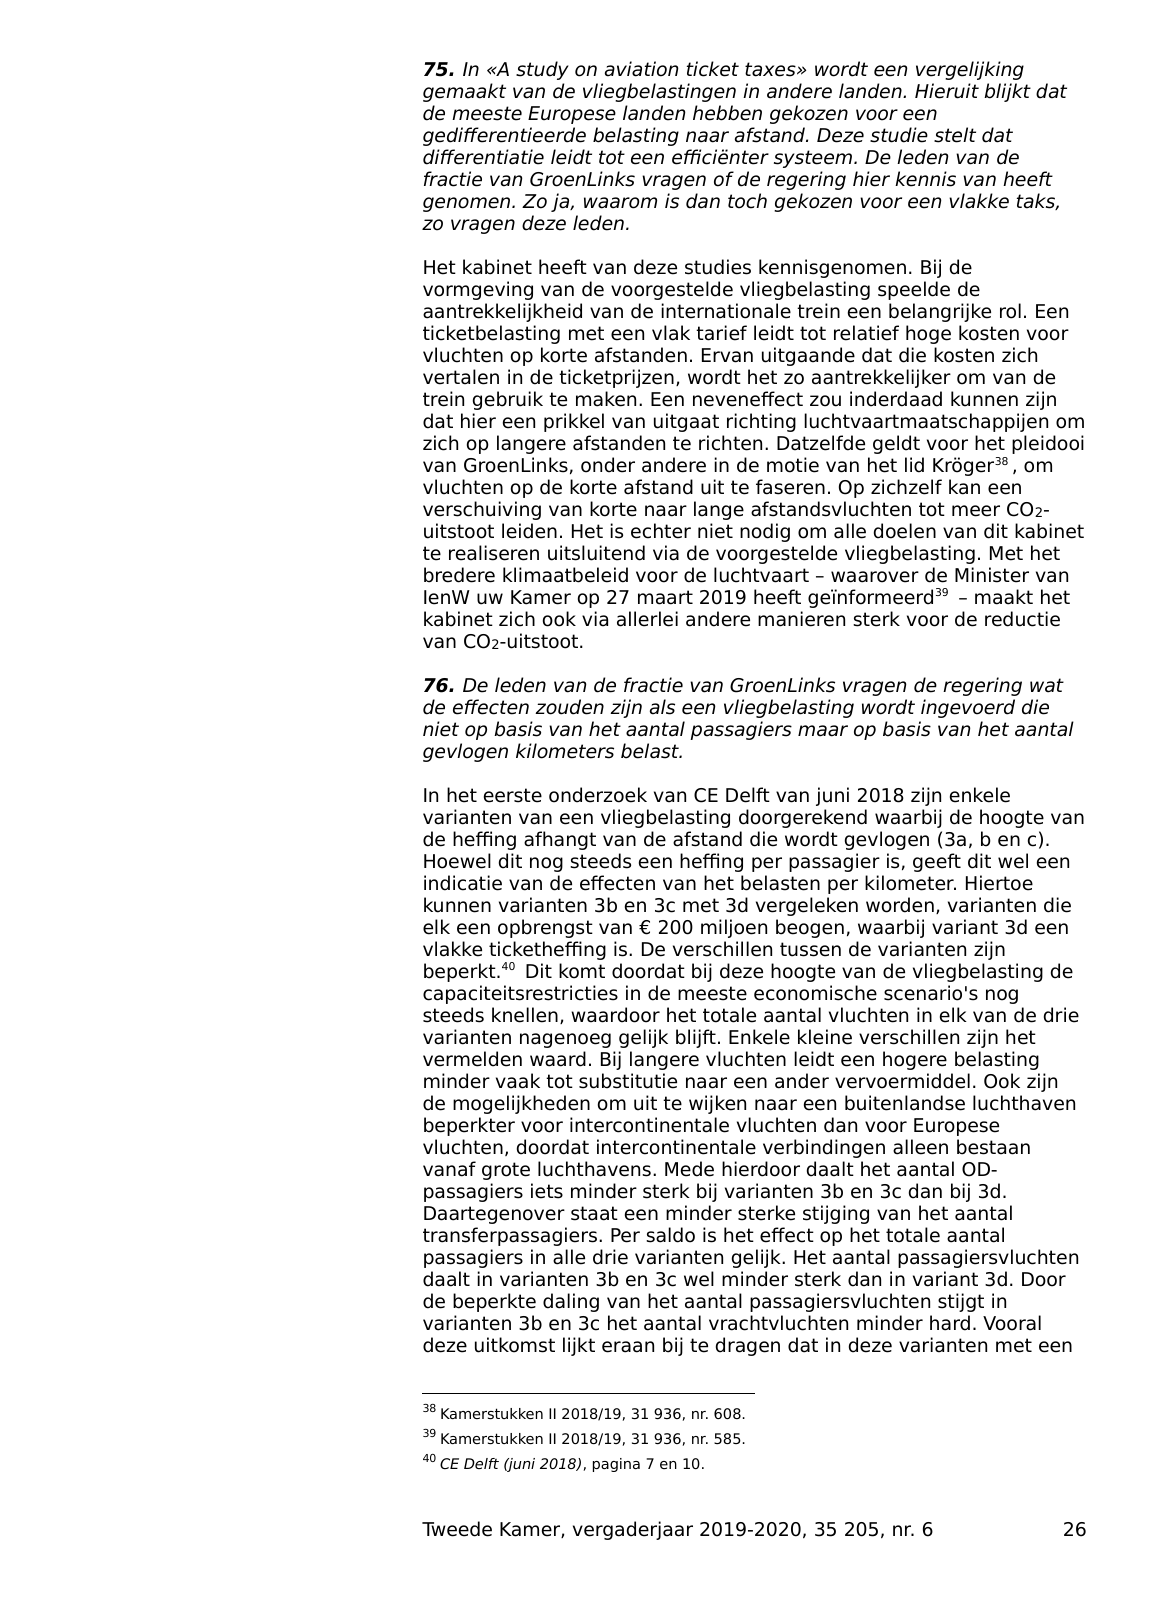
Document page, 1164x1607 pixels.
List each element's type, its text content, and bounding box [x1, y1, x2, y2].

subtitle 75. In «A study on aviation ticket taxes» wordt een vergelijking gemaakt van de vliegbelastingen in andere landen. Hieruit blijkt dat de meeste Europese landen hebben gekozen voor een gedifferentieerde belasting naar afstand. Deze studie stelt dat differentiatie leidt tot een efficiënter systeem. De leden van de fractie van GroenLinks vragen of de regering hier kennis van heeft genomen. Zo ja, waarom is dan toch gekozen voor een vlakke taks, zo vragen deze leden. [422, 59, 1087, 235]
text Kamerstukken II 2018/19, 31 936, nr. 608. [422, 1402, 1087, 1424]
subtitle 76. De leden van de fractie van GroenLinks vragen de regering wat de effecten zouden zijn als een vliegbelasting wordt ingevoerd die niet op basis van het aantal passagiers maar op basis van het aantal gevlogen kilometers belast. [422, 675, 1087, 763]
text In het eerste onderzoek van CE Delft van juni 2018 zijn enkele varianten van een vliegbelasting doorgerekend waarbij de hoogte van de heffing afhangt van de afstand die wordt gevlogen (3a, b en c). Hoewel dit nog steeds een heffing per passagier is, geeft dit wel een indicatie van de effecten van het belasten per kilometer. Hiertoe kunnen varianten 3b en 3c met 3d vergeleken worden, varianten die elk een opbrengst van € 200 miljoen beogen, waarbij variant 3d een vlakke ticketheffing is. De verschillen tussen de varianten zijn beperkt. Dit komt doordat bij deze hoogte van de vliegbelasting de capaciteitsrestricties in de meeste economische scenario's nog steeds knellen, waardoor het totale aantal vluchten in elk van de drie varianten nagenoeg gelijk blijft. Enkele kleine verschillen zijn het vermelden waard. Bij langere vluchten leidt een hogere belasting minder vaak tot substitutie naar een ander vervoermiddel. Ook zijn de mogelijkheden om uit te wijken naar een buitenlandse luchthaven beperkter voor intercontinentale vluchten dan voor Europese vluchten, doordat intercontinentale verbindingen alleen bestaan vanaf grote luchthavens. Mede hierdoor daalt het aantal OD-passagiers iets minder sterk bij varianten 3b en 3c dan bij 3d. Daartegenover staat een minder sterke stijging van het aantal transferpassagiers. Per saldo is het effect op het totale aantal passagiers in alle drie varianten gelijk. Het aantal passagiersvluchten daalt in varianten 3b en 3c wel minder sterk dan in variant 3d. Door de beperkte daling van het aantal passagiersvluchten stijgt in varianten 3b en 3c het aantal vrachtvluchten minder hard. Vooral deze uitkomst lijkt eraan bij te dragen dat in deze varianten met een [422, 785, 1087, 1356]
text CE Delft (juni 2018), pagina 7 en 10. [422, 1452, 1087, 1474]
text Kamerstukken II 2018/19, 31 936, nr. 585. [422, 1427, 1087, 1449]
text Het kabinet heeft van deze studies kennisgenomen. Bij de vormgeving van de voorgestelde vliegbelasting speelde de aantrekkelijkheid van de internationale trein een belangrijke rol. Een ticketbelasting met een vlak tarief leidt tot relatief hoge kosten voor vluchten op korte afstanden. Ervan uitgaande dat die kosten zich vertalen in de ticketprijzen, wordt het zo aantrekkelijker om van de trein gebruik te maken. Een neveneffect zou inderdaad kunnen zijn dat hier een prikkel van uitgaat richting luchtvaartmaatschappijen om zich op langere afstanden te richten. Datzelfde geldt voor het pleidooi van GroenLinks, onder andere in de motie van het lid Kröger, om vluchten op de korte afstand uit te faseren. Op zichzelf kan een verschuiving van korte naar lange afstandsvluchten tot meer CO2-uitstoot leiden. Het is echter niet nodig om alle doelen van dit kabinet te realiseren uitsluitend via de voorgestelde vliegbelasting. Met het bredere klimaatbeleid voor de luchtvaart – waarover de Minister van IenW uw Kamer op 27 maart 2019 heeft geïnformeerd – maakt het kabinet zich ook via allerlei andere manieren sterk voor de reductie van CO2-uitstoot. [422, 257, 1087, 653]
